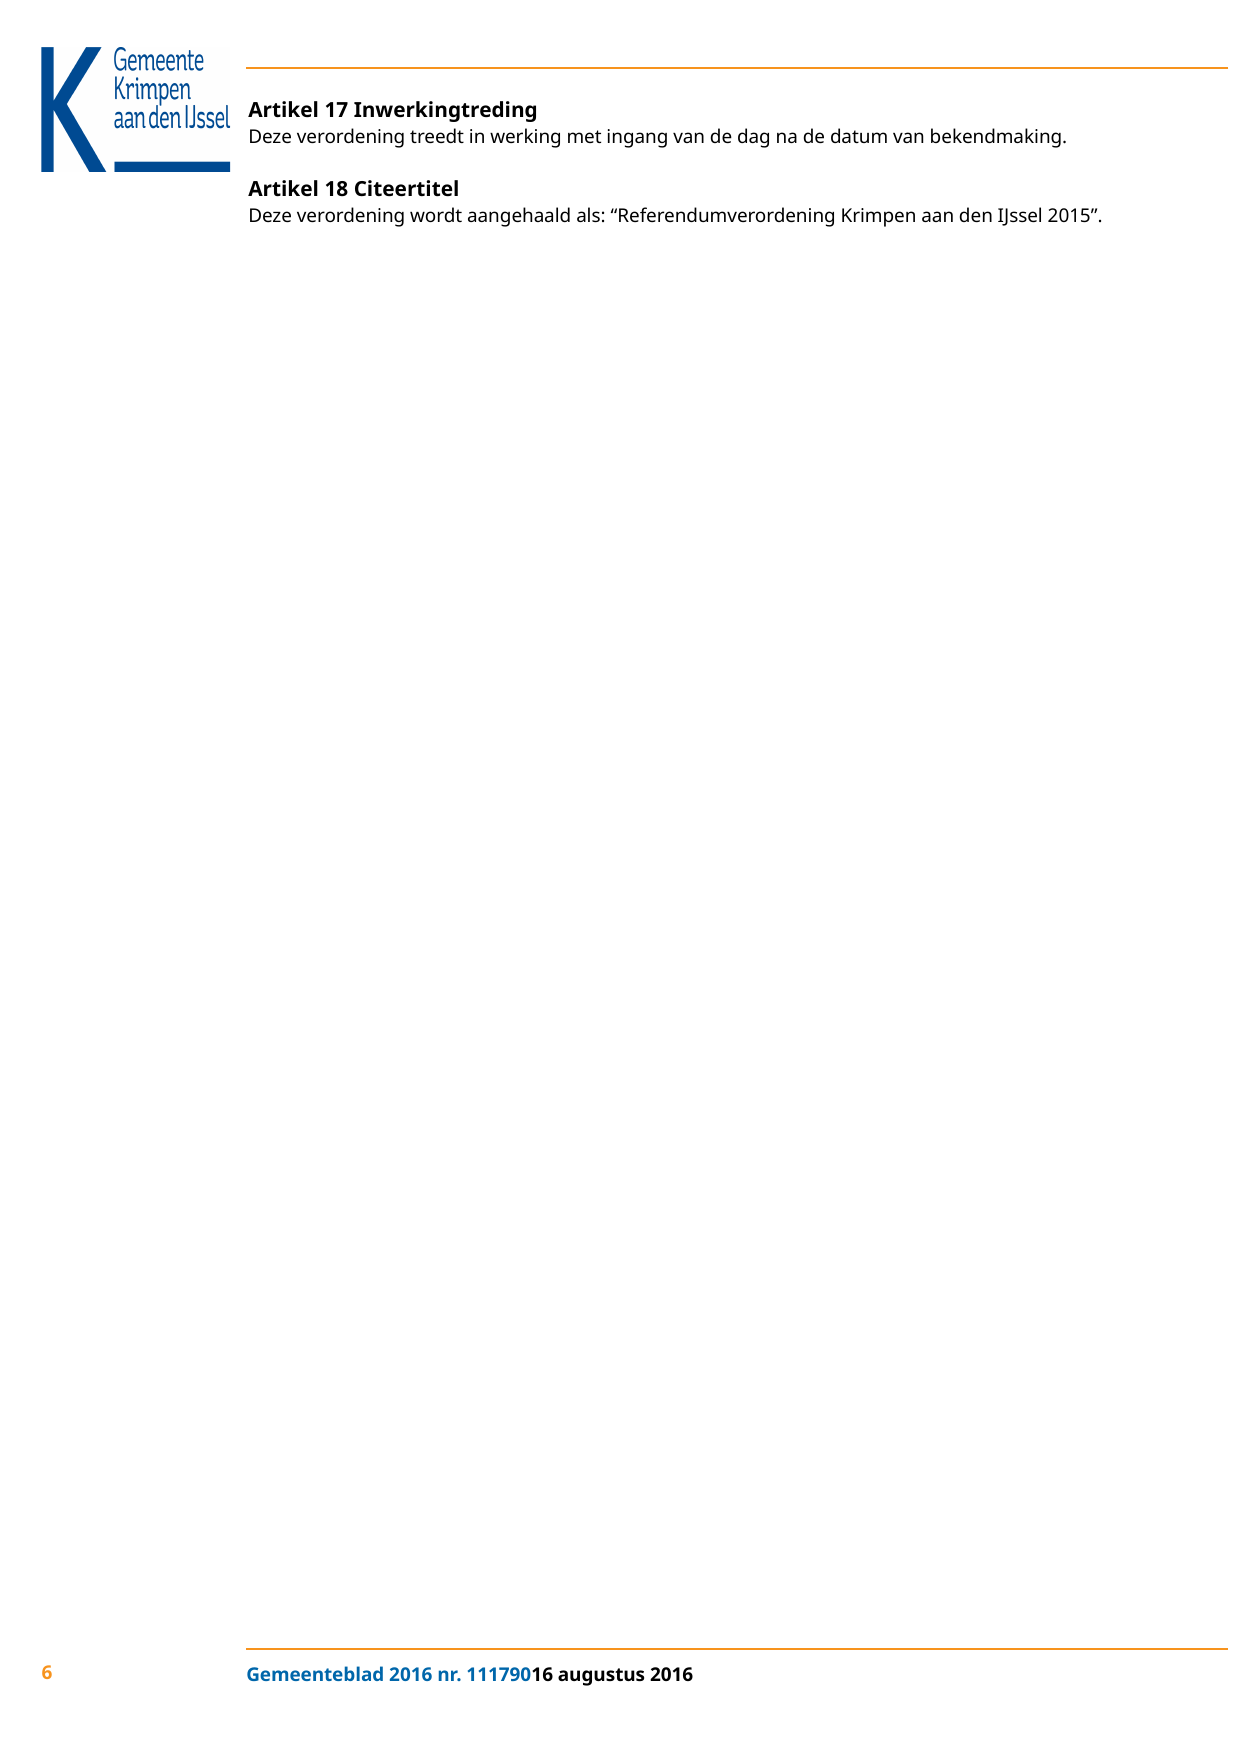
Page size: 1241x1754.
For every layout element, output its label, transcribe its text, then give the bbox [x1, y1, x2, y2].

text Deze verordening treedt in werking met ingang van de dag na de datum van bekendmaking. [248, 123, 1152, 149]
text Deze verordening wordt aangehaald als: “Referendumverordening Krimpen aan den IJssel 2015”. [248, 202, 1152, 228]
picture [41, 47, 231, 172]
text Artikel 18 Citeertitel [248, 174, 1152, 202]
text Artikel 17 Inwerkingtreding [248, 95, 1152, 123]
